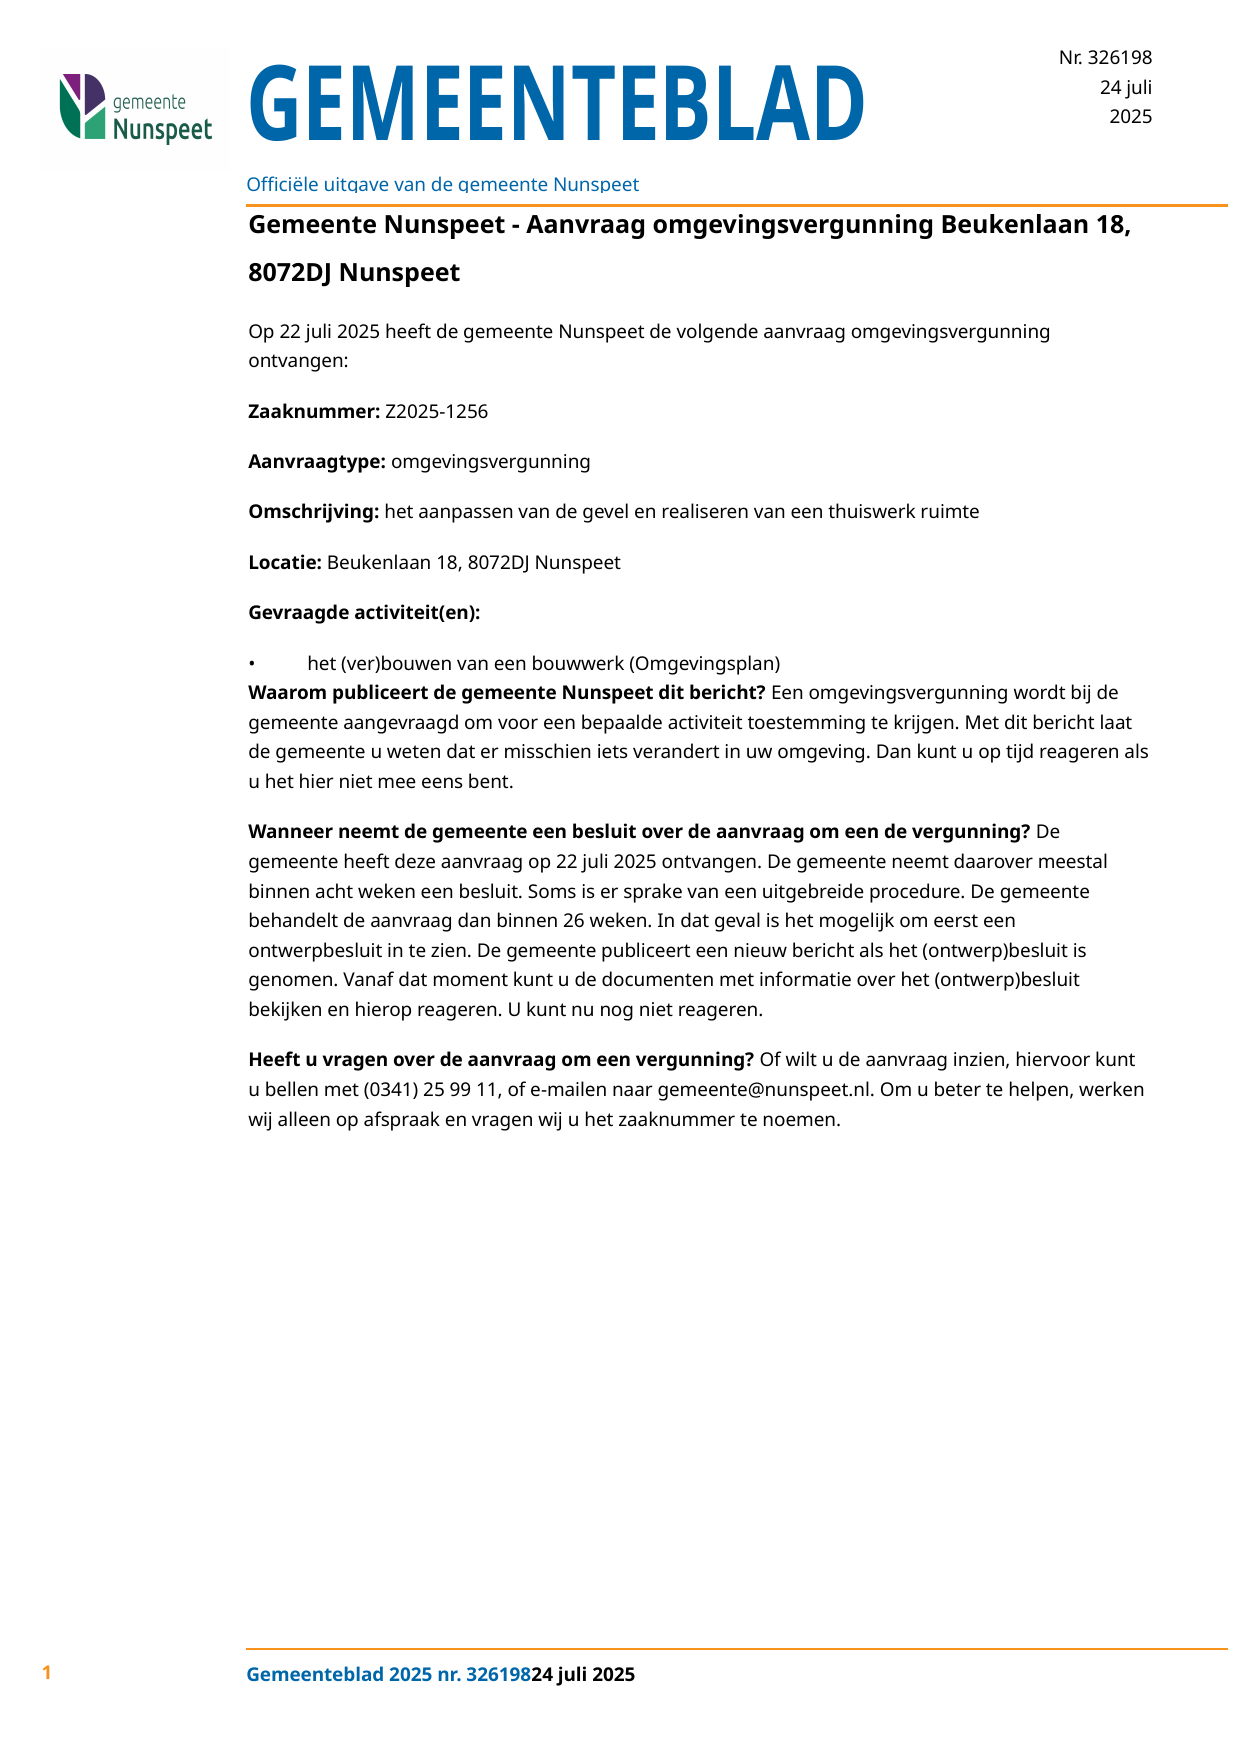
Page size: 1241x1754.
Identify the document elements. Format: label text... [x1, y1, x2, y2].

text Op 22 juli 2025 heeft de gemeente Nunspeet de volgende aanvraag omgevingsvergunning ontvangen: [248, 318, 1152, 373]
text Zaaknummer: Z2025-1256 [248, 398, 1152, 424]
list het (ver)bouwen van een bouwwerk (Omgevingsplan) [248, 650, 1152, 676]
text Locatie: Beukenlaan 18, 8072DJ Nunspeet [248, 549, 1152, 575]
picture [41, 47, 231, 172]
text Gemeente Nunspeet - Aanvraag omgevingsvergunning Beukenlaan 18, 8072DJ Nunspeet [248, 207, 1152, 288]
text Aanvraagtype: omgevingsvergunning [248, 448, 1152, 474]
text Waarom publiceert de gemeente Nunspeet dit bericht? Een omgevingsvergunning wordt bij de gemeente aangevraagd om voor een bepaalde activiteit toestemming te krijgen. Met dit bericht laat de gemeente u weten dat er misschien iets verandert in uw omgeving. Dan kunt u op tijd reageren als u het hier niet mee eens bent. [248, 679, 1152, 794]
text Gevraagde activiteit(en): [248, 599, 1152, 625]
text Heeft u vragen over de aanvraag om een vergunning? Of wilt u de aanvraag inzien, hiervoor kunt u bellen met (0341) 25 99 11, of e-mailen naar gemeente@nunspeet.nl. Om u beter te helpen, werken wij alleen op afspraak en vragen wij u het zaaknummer te noemen. [248, 1047, 1152, 1132]
text Wanneer neemt de gemeente een besluit over de aanvraag om een de vergunning? De gemeente heeft deze aanvraag op 22 juli 2025 ontvangen. De gemeente neemt daarover meestal binnen acht weken een besluit. Soms is er sprake van een uitgebreide procedure. De gemeente behandelt de aanvraag dan binnen 26 weken. In dat geval is het mogelijk om eerst een ontwerpbesluit in te zien. De gemeente publiceert een nieuw bericht als het (ontwerp)besluit is genomen. Vanaf dat moment kunt u de documenten met informatie over het (ontwerp)besluit bekijken en hierop reageren. U kunt nu nog niet reageren. [248, 819, 1152, 1022]
text Omschrijving: het aanpassen van de gevel en realiseren van een thuiswerk ruimte [248, 499, 1152, 524]
